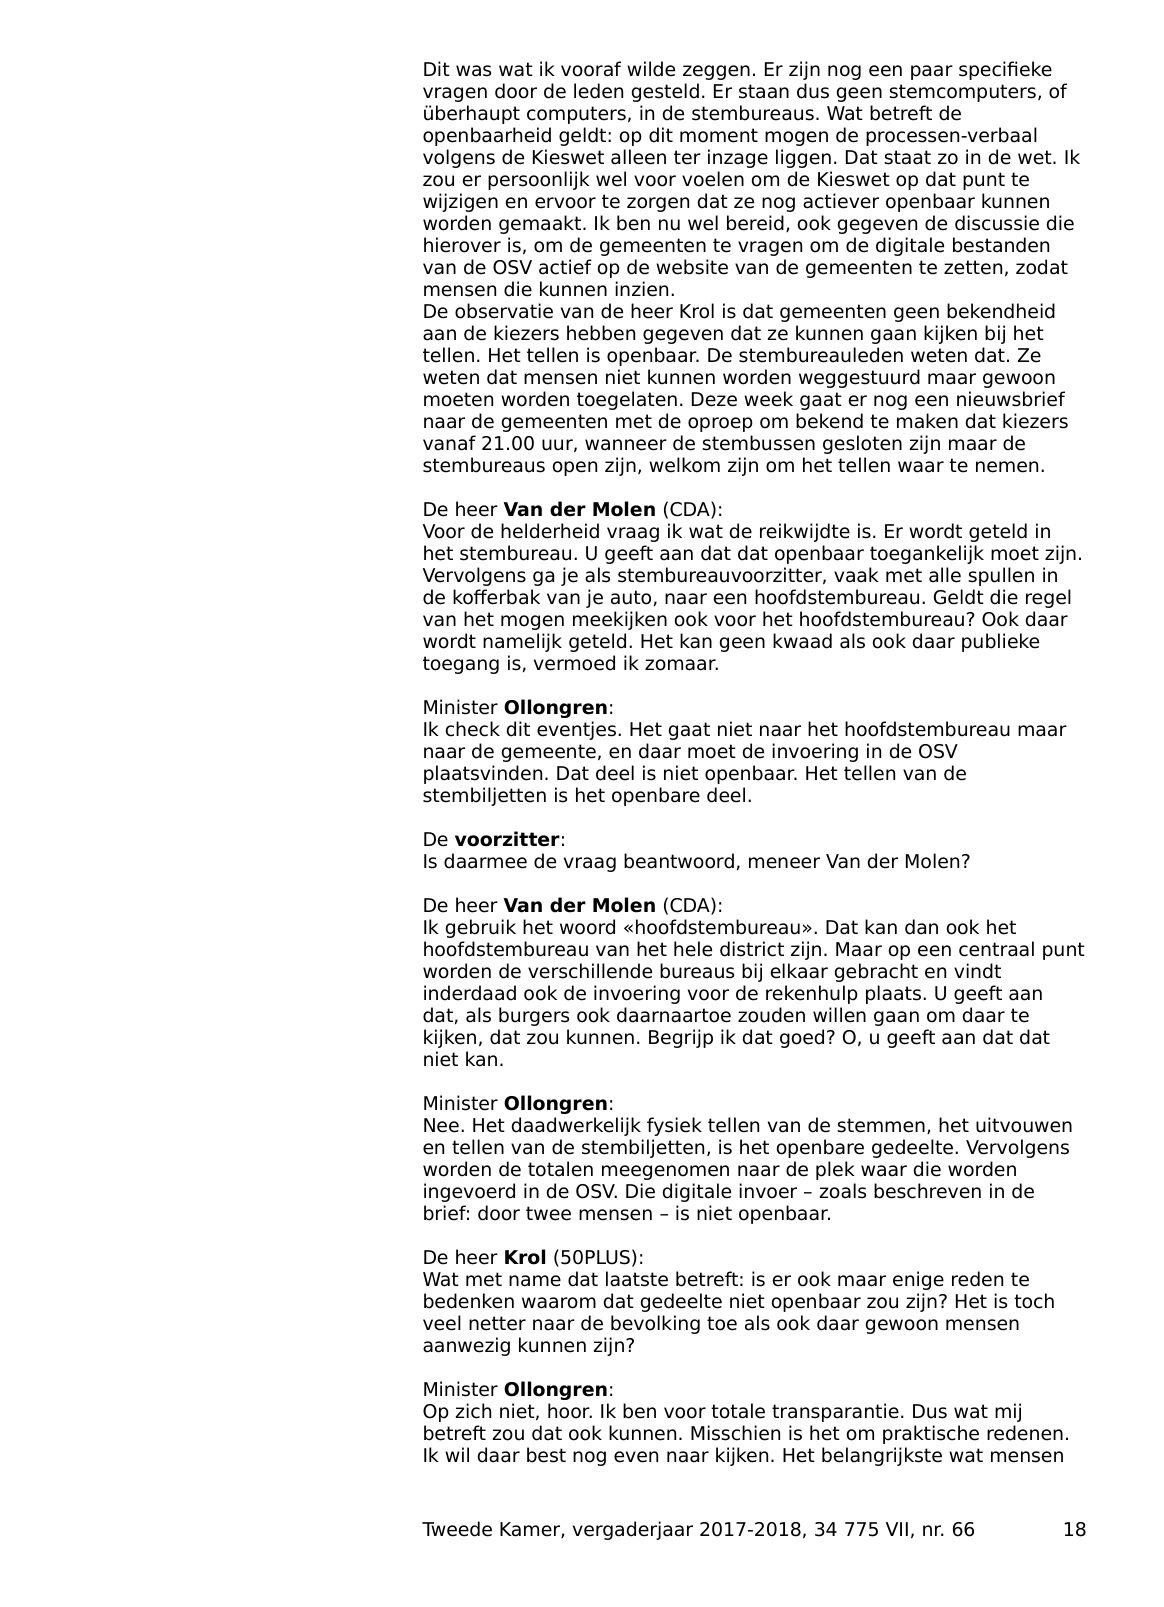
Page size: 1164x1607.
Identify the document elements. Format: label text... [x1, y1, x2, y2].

text Wat met name dat laatste betreft: is er ook maar enige reden te bedenken waarom dat gedeelte niet openbaar zou zijn? Het is toch veel netter naar de bevolking toe als ook daar gewoon mensen aanwezig kunnen zijn? [422, 1269, 1087, 1357]
text Is daarmee de vraag beantwoord, meneer Van der Molen? [422, 851, 1087, 873]
text Minister Ollongren: [422, 1379, 1087, 1401]
text Minister Ollongren: [422, 1093, 1087, 1115]
text Op zich niet, hoor. Ik ben voor totale transparantie. Dus wat mij betreft zou dat ook kunnen. Misschien is het om praktische redenen. Ik wil daar best nog even naar kijken. Het belangrijkste wat mensen [422, 1401, 1087, 1467]
text Ik check dit eventjes. Het gaat niet naar het hoofdstembureau maar naar de gemeente, en daar moet de invoering in de OSV plaatsvinden. Dat deel is niet openbaar. Het tellen van de stembiljetten is het openbare deel. [422, 719, 1087, 807]
text Nee. Het daadwerkelijk fysiek tellen van de stemmen, het uitvouwen en tellen van de stembiljetten, is het openbare gedeelte. Vervolgens worden de totalen meegenomen naar de plek waar die worden ingevoerd in de OSV. Die digitale invoer – zoals beschreven in de brief: door twee mensen – is niet openbaar. [422, 1115, 1087, 1225]
text De heer Krol (50PLUS): [422, 1247, 1087, 1269]
text De observatie van de heer Krol is dat gemeenten geen bekendheid aan de kiezers hebben gegeven dat ze kunnen gaan kijken bij het tellen. Het tellen is openbaar. De stembureauleden weten dat. Ze weten dat mensen niet kunnen worden weggestuurd maar gewoon moeten worden toegelaten. Deze week gaat er nog een nieuwsbrief naar de gemeenten met de oproep om bekend te maken dat kiezers vanaf 21.00 uur, wanneer de stembussen gesloten zijn maar de stembureaus open zijn, welkom zijn om het tellen waar te nemen. [422, 301, 1087, 477]
text De heer Van der Molen (CDA): [422, 499, 1087, 521]
text Voor de helderheid vraag ik wat de reikwijdte is. Er wordt geteld in het stembureau. U geeft aan dat dat openbaar toegankelijk moet zijn. Vervolgens ga je als stembureauvoorzitter, vaak met alle spullen in de kofferbak van je auto, naar een hoofdstembureau. Geldt die regel van het mogen meekijken ook voor het hoofdstembureau? Ook daar wordt namelijk geteld. Het kan geen kwaad als ook daar publieke toegang is, vermoed ik zomaar. [422, 521, 1087, 675]
text Ik gebruik het woord «hoofdstembureau». Dat kan dan ook het hoofdstembureau van het hele district zijn. Maar op een centraal punt worden de verschillende bureaus bij elkaar gebracht en vindt inderdaad ook de invoering voor de rekenhulp plaats. U geeft aan dat, als burgers ook daarnaartoe zouden willen gaan om daar te kijken, dat zou kunnen. Begrijp ik dat goed? O, u geeft aan dat dat niet kan. [422, 917, 1087, 1071]
text Dit was wat ik vooraf wilde zeggen. Er zijn nog een paar specifieke vragen door de leden gesteld. Er staan dus geen stemcomputers, of überhaupt computers, in de stembureaus. Wat betreft de openbaarheid geldt: op dit moment mogen de processen-verbaal volgens de Kieswet alleen ter inzage liggen. Dat staat zo in de wet. Ik zou er persoonlijk wel voor voelen om de Kieswet op dat punt te wijzigen en ervoor te zorgen dat ze nog actiever openbaar kunnen worden gemaakt. Ik ben nu wel bereid, ook gegeven de discussie die hierover is, om de gemeenten te vragen om de digitale bestanden van de OSV actief op de website van de gemeenten te zetten, zodat mensen die kunnen inzien. [422, 59, 1087, 301]
text De heer Van der Molen (CDA): [422, 895, 1087, 917]
text Minister Ollongren: [422, 697, 1087, 719]
text De voorzitter: [422, 829, 1087, 851]
